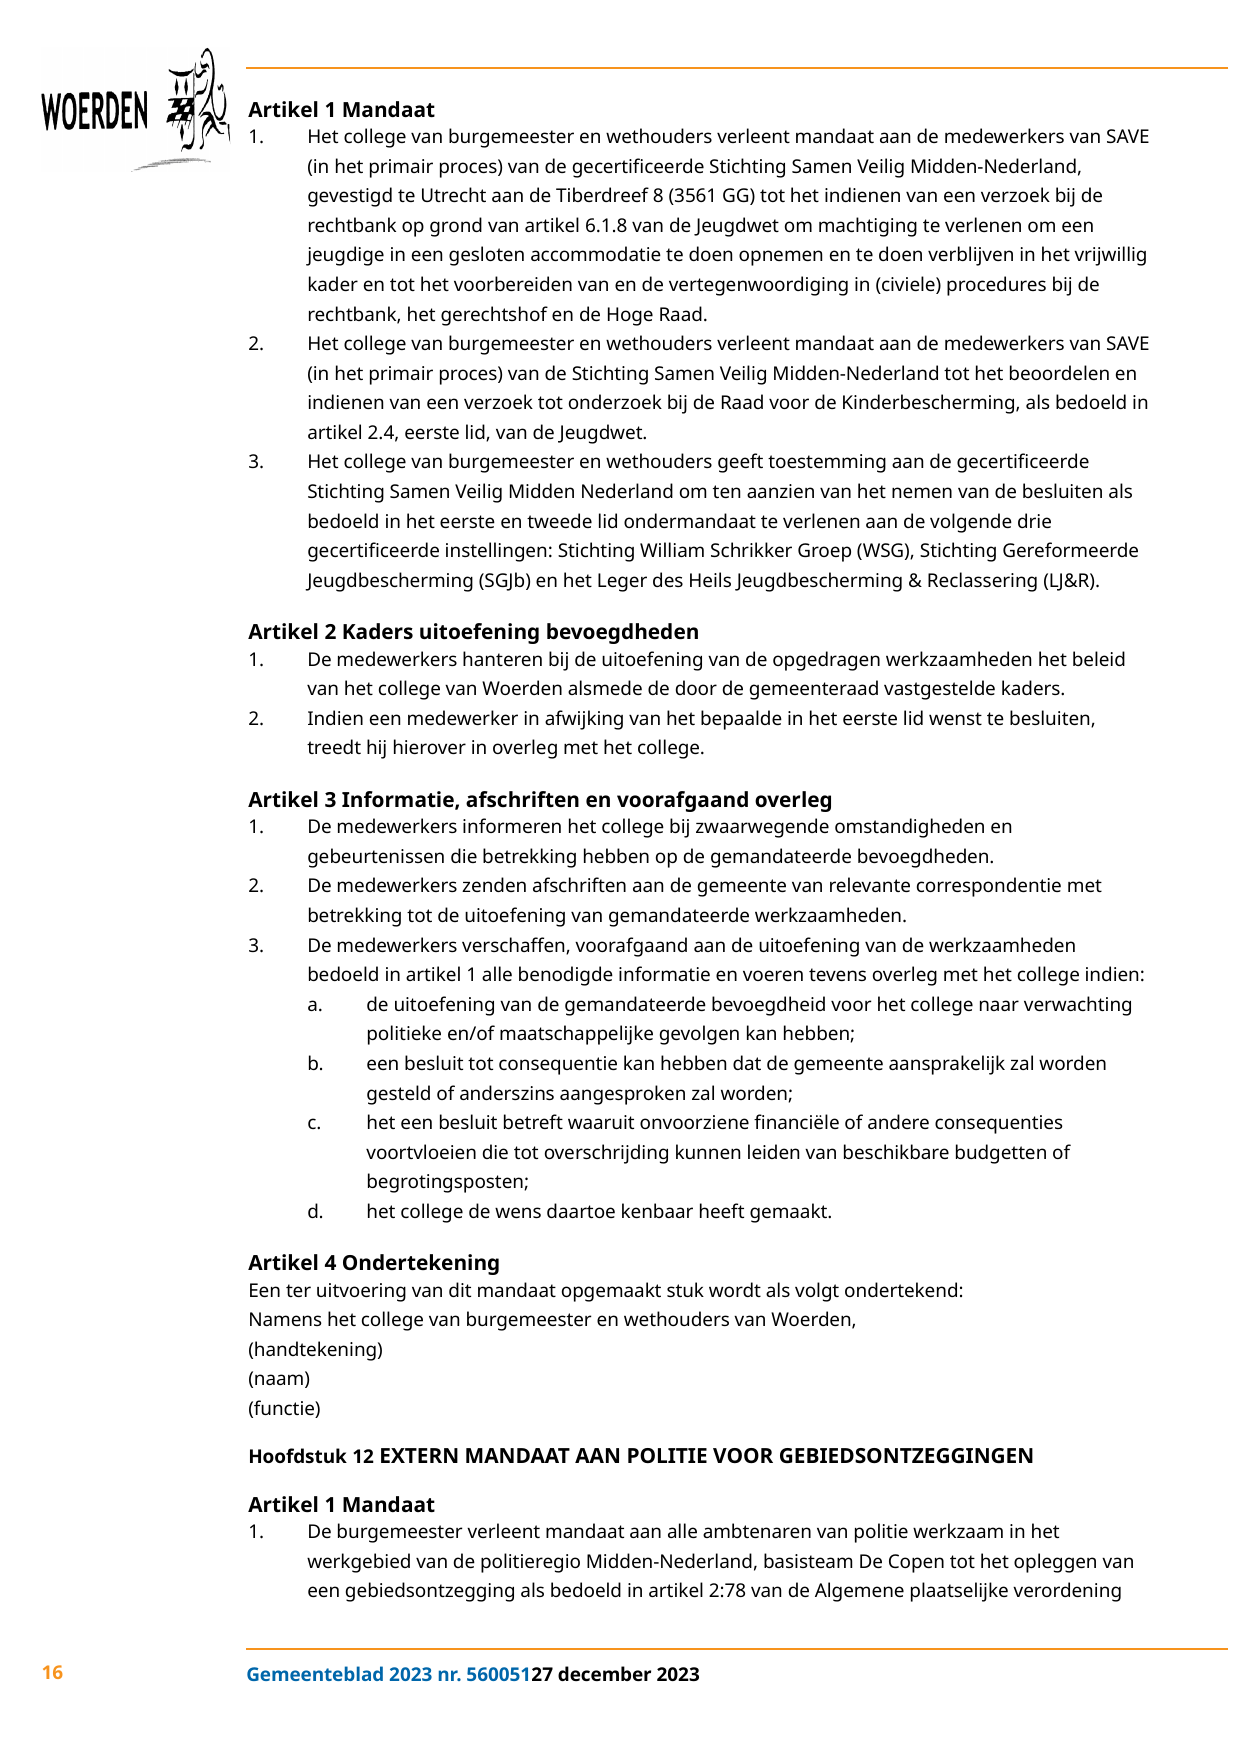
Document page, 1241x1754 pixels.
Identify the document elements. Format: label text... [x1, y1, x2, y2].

list de uitoefening van de gemandateerde bevoegdheid voor het college naar verwachting politieke en/of maatschappelijke gevolgen kan hebben; [307, 991, 1152, 1046]
list De medewerkers verschaffen, voorafgaand aan de uitoefening van de werkzaamheden bedoeld in artikel 1 alle benodigde informatie en voeren tevens overleg met het college indien: [248, 932, 1152, 987]
list De medewerkers zenden afschriften aan de gemeente van relevante correspondentie met betrekking tot de uitoefening van gemandateerde werkzaamheden. [248, 873, 1152, 928]
list Het college van burgemeester en wethouders verleent mandaat aan de medewerkers van SAVE (in het primair proces) van de Stichting Samen Veilig Midden-Nederland tot het beoordelen en indienen van een verzoek tot onderzoek bij de Raad voor de Kinderbescherming, als bedoeld in artikel 2.4, eerste lid, van de Jeugdwet. [248, 330, 1152, 445]
text Een ter uitvoering van dit mandaat opgemaakt stuk wordt als volgt ondertekend: [248, 1277, 1152, 1303]
list een besluit tot consequentie kan hebben dat de gemeente aansprakelijk zal worden gesteld of anderszins aangesproken zal worden; [307, 1050, 1152, 1105]
text Hoofdstuk 12 EXTERN MANDAAT AAN POLITIE VOOR GEBIEDSONTZEGGINGEN [248, 1441, 1152, 1469]
list Indien een medewerker in afwijking van het bepaalde in het eerste lid wenst te besluiten, treedt hij hierover in overleg met het college. [248, 705, 1152, 760]
text (handtekening) [248, 1336, 1152, 1362]
list De burgemeester verleent mandaat aan alle ambtenaren van politie werkzaam in het werkgebied van de politieregio Midden-Nederland, basisteam De Copen tot het opleggen van een gebiedsontzegging als bedoeld in artikel 2:78 van de Algemene plaatselijke verordening [248, 1518, 1152, 1603]
text Namens het college van burgemeester en wethouders van Woerden, [248, 1306, 1152, 1332]
text Artikel 4 Ondertekening [248, 1248, 1152, 1277]
list De medewerkers hanteren bij de uitoefening van de opgedragen werkzaamheden het beleid van het college van Woerden alsmede de door de gemeenteraad vastgestelde kaders. [248, 646, 1152, 701]
text (functie) [248, 1395, 1152, 1421]
picture [41, 47, 231, 172]
list Het college van burgemeester en wethouders verleent mandaat aan de medewerkers van SAVE (in het primair proces) van de gecertificeerde Stichting Samen Veilig Midden-Nederland, gevestigd te Utrecht aan de Tiberdreef 8 (3561 GG) tot het indienen van een verzoek bij de rechtbank op grond van artikel 6.1.8 van de Jeugdwet om machtiging te verlenen om een jeugdige in een gesloten accommodatie te doen opnemen en te doen verblijven in het vrijwillig kader en tot het voorbereiden van en de vertegenwoordiging in (civiele) procedures bij de rechtbank, het gerechtshof en de Hoge Raad. [248, 123, 1152, 326]
text (naam) [248, 1366, 1152, 1391]
text Artikel 3 Informatie, afschriften en voorafgaand overleg [248, 785, 1152, 813]
list De medewerkers informeren het college bij zwaarwegende omstandigheden en gebeurtenissen die betrekking hebben op de gemandateerde bevoegdheden. [248, 813, 1152, 869]
text Artikel 1 Mandaat [248, 1490, 1152, 1518]
text Artikel 1 Mandaat [248, 95, 1152, 123]
list het een besluit betreft waaruit onvoorziene financiële of andere consequenties voortvloeien die tot overschrijding kunnen leiden van beschikbare budgetten of begrotingsposten; [307, 1109, 1152, 1194]
list Het college van burgemeester en wethouders geeft toestemming aan de gecertificeerde Stichting Samen Veilig Midden Nederland om ten aanzien van het nemen van de besluiten als bedoeld in het eerste en tweede lid ondermandaat te verlenen aan de volgende drie gecertificeerde instellingen: Stichting William Schrikker Groep (WSG), Stichting Gereformeerde Jeugdbescherming (SGJb) en het Leger des Heils Jeugdbescherming & Reclassering (LJ&R). [248, 449, 1152, 593]
text Artikel 2 Kaders uitoefening bevoegdheden [248, 617, 1152, 646]
list het college de wens daartoe kenbaar heeft gemaakt. [307, 1198, 1152, 1224]
